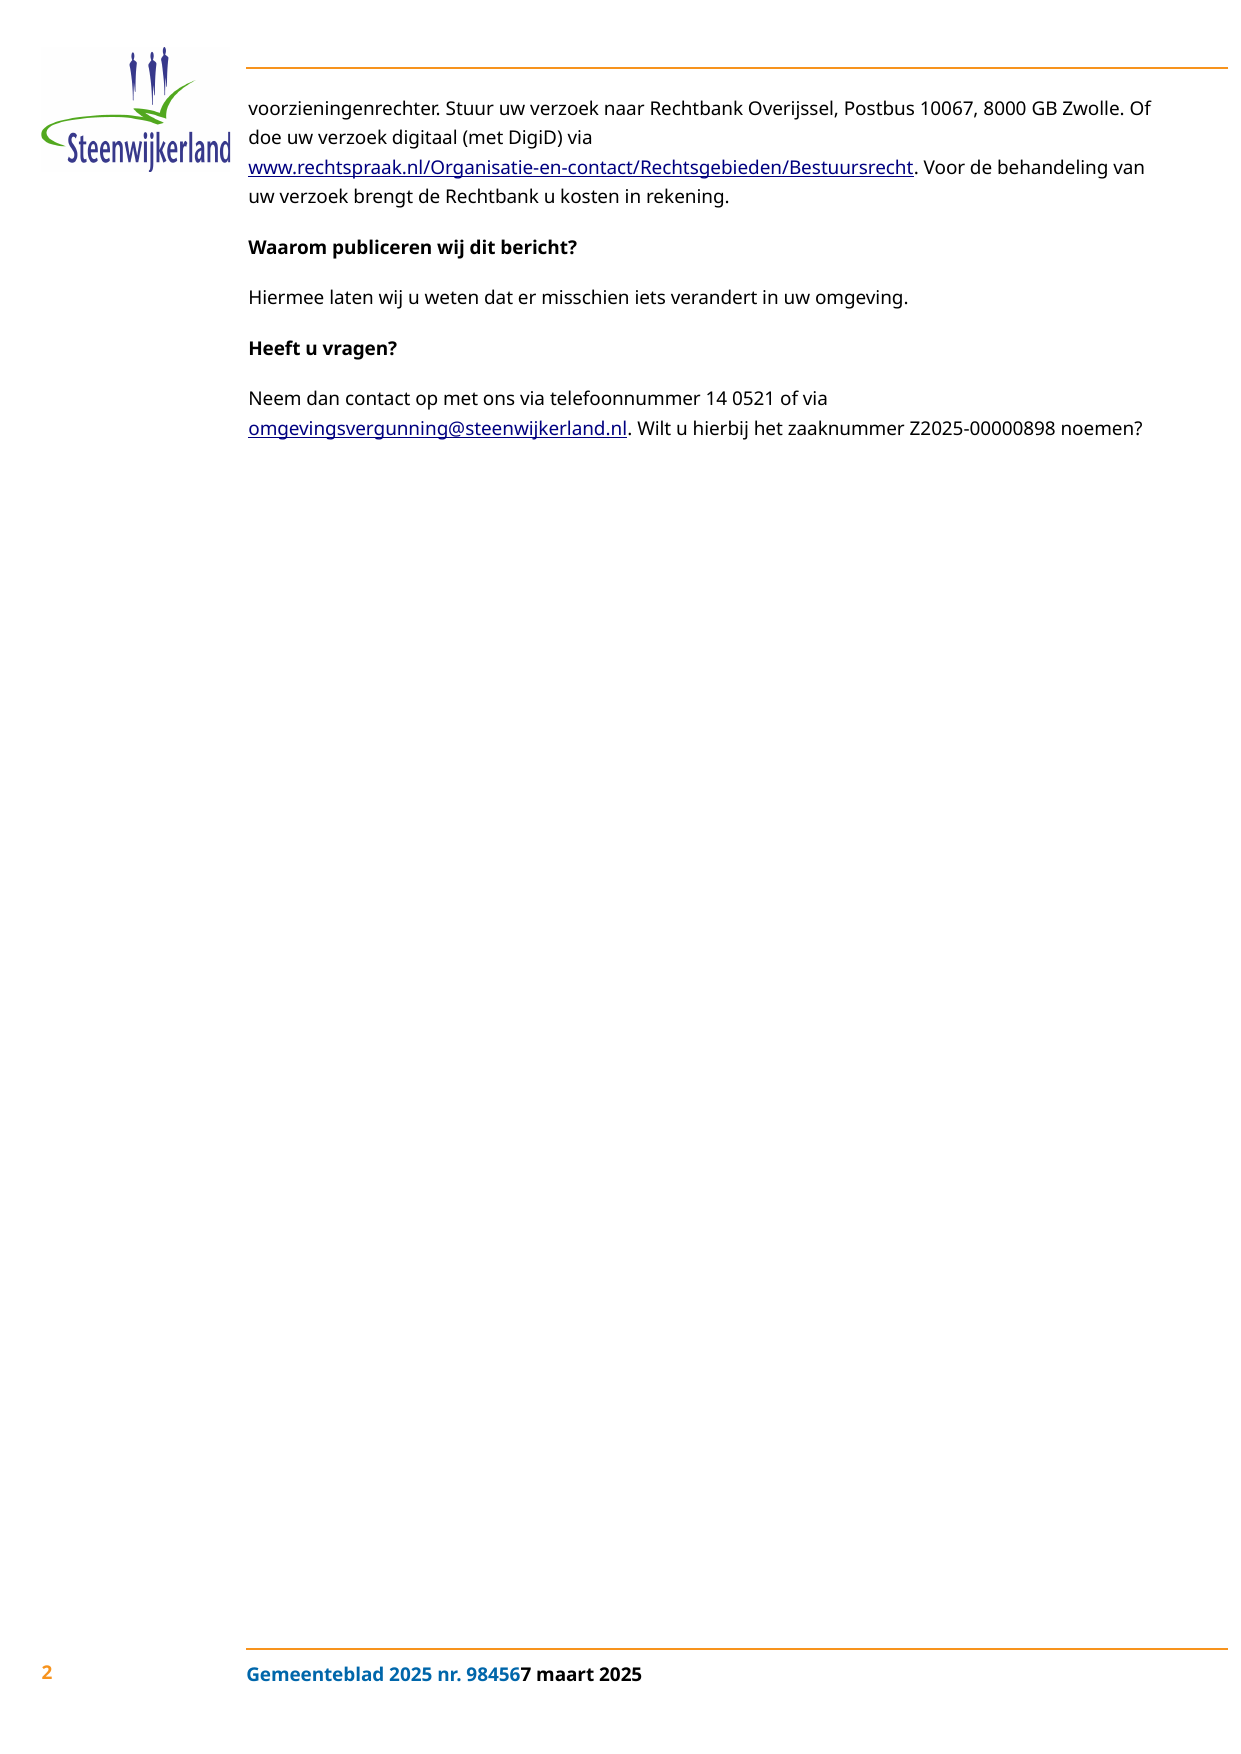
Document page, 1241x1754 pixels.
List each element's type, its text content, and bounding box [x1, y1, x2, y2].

text Heeft u vragen? [248, 335, 1152, 361]
text voorzieningenrechter. Stuur uw verzoek naar Rechtbank Overijssel, Postbus 10067, 8000 GB Zwolle. Of doe uw verzoek digitaal (met DigiD) via www.rechtspraak.nl/Organisatie-en-contact/Rechtsgebieden/Bestuursrecht. Voor de behandeling van uw verzoek brengt de Rechtbank u kosten in rekening. [248, 95, 1152, 209]
text Neem dan contact op met ons via telefoonnummer 14 0521 of via omgevingsvergunning@steenwijkerland.nl. Wilt u hierbij het zaaknummer Z2025-00000898 noemen? [248, 385, 1152, 441]
picture [41, 47, 231, 172]
text Hiermee laten wij u weten dat er misschien iets verandert in uw omgeving. [248, 284, 1152, 310]
text Waarom publiceren wij dit bericht? [248, 234, 1152, 260]
